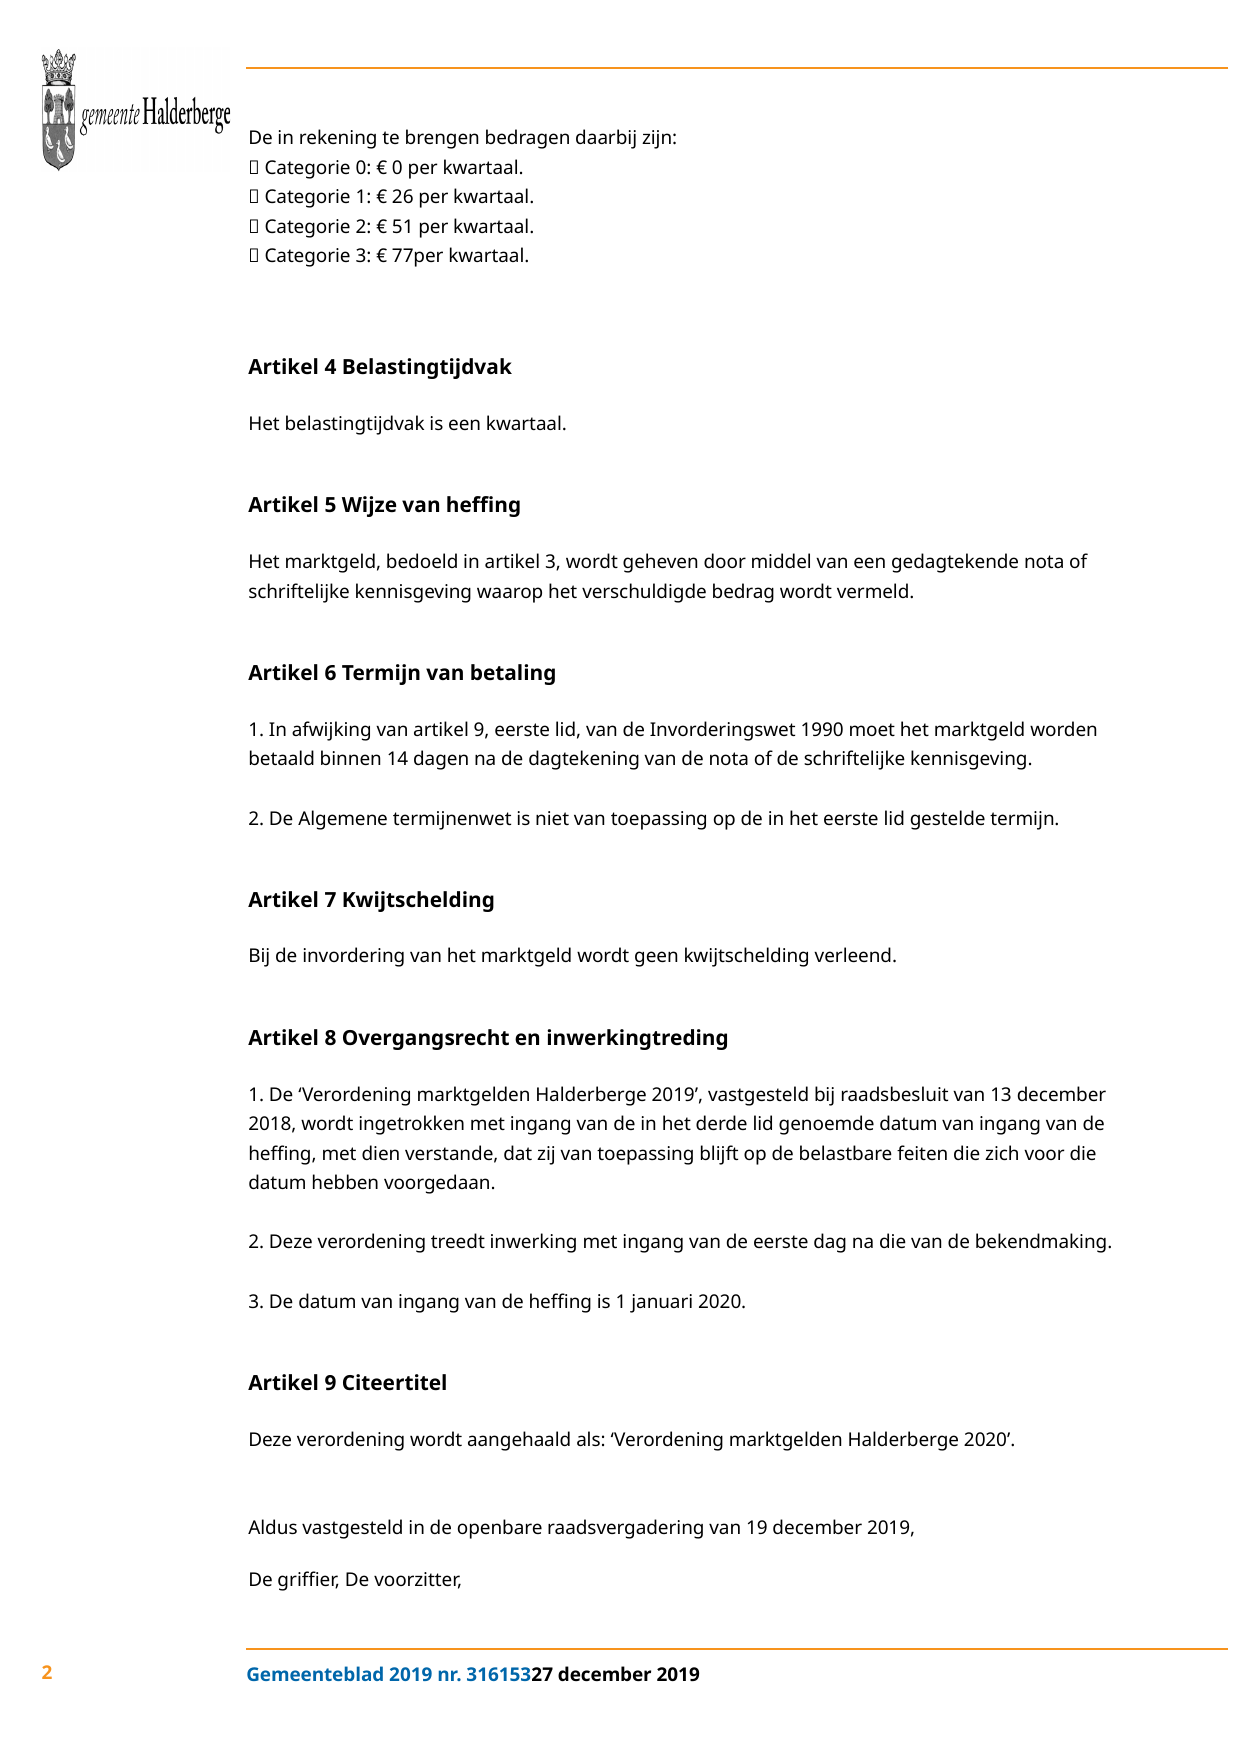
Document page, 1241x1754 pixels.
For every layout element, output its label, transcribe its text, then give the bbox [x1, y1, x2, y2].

text 2. De Algemene termijnenwet is niet van toepassing op de in het eerste lid gestelde termijn. [248, 805, 1152, 830]
text 1. In afwijking van artikel 9, eerste lid, van de Invorderingswet 1990 moet het marktgeld worden betaald binnen 14 dagen na de dagtekening van de nota of de schriftelijke kennisgeving. [248, 716, 1152, 771]
text Artikel 7 Kwijtschelding [248, 885, 1152, 913]
text Artikel 4 Belastingtijdvak [248, 352, 1152, 381]
text 1. De ‘Verordening marktgelden Halderberge 2019’, vastgesteld bij raadsbesluit van 13 december 2018, wordt ingetrokken met ingang van de in het derde lid genoemde datum van ingang van de heffing, met dien verstande, dat zij van toepassing blijft op de belastbare feiten die zich voor die datum hebben voorgedaan. [248, 1081, 1152, 1195]
text De griffier, De voorzitter, [248, 1566, 1152, 1592]
text Artikel 5 Wijze van heffing [248, 490, 1152, 519]
text Artikel 6 Termijn van betaling [248, 658, 1152, 686]
text Aldus vastgesteld in de openbare raadsvergadering van 19 december 2019, [248, 1514, 1152, 1540]
text Het marktgeld, bedoeld in artikel 3, wordt geheven door middel van een gedagtekende nota of schriftelijke kennisgeving waarop het verschuldigde bedrag wordt vermeld. [248, 548, 1152, 604]
text  Categorie 1: € 26 per kwartaal. [248, 183, 1152, 209]
text  Categorie 2: € 51 per kwartaal. [248, 213, 1152, 239]
text  Categorie 0: € 0 per kwartaal. [248, 154, 1152, 180]
text De in rekening te brengen bedragen daarbij zijn: [248, 124, 1152, 150]
text 2. Deze verordening treedt inwerking met ingang van de eerste dag na die van de bekendmaking. [248, 1229, 1152, 1254]
text Deze verordening wordt aangehaald als: ‘Verordening marktgelden Halderberge 2020’. [248, 1426, 1152, 1452]
text Artikel 9 Citeertitel [248, 1368, 1152, 1396]
picture [41, 47, 231, 172]
text Artikel 8 Overgangsrecht en inwerkingtreding [248, 1023, 1152, 1051]
text Het belastingtijdvak is een kwartaal. [248, 410, 1152, 436]
text 3. De datum van ingang van de heffing is 1 januari 2020. [248, 1288, 1152, 1313]
text Bij de invordering van het marktgeld wordt geen kwijtschelding verleend. [248, 943, 1152, 968]
text  Categorie 3: € 77per kwartaal. [248, 243, 1152, 268]
